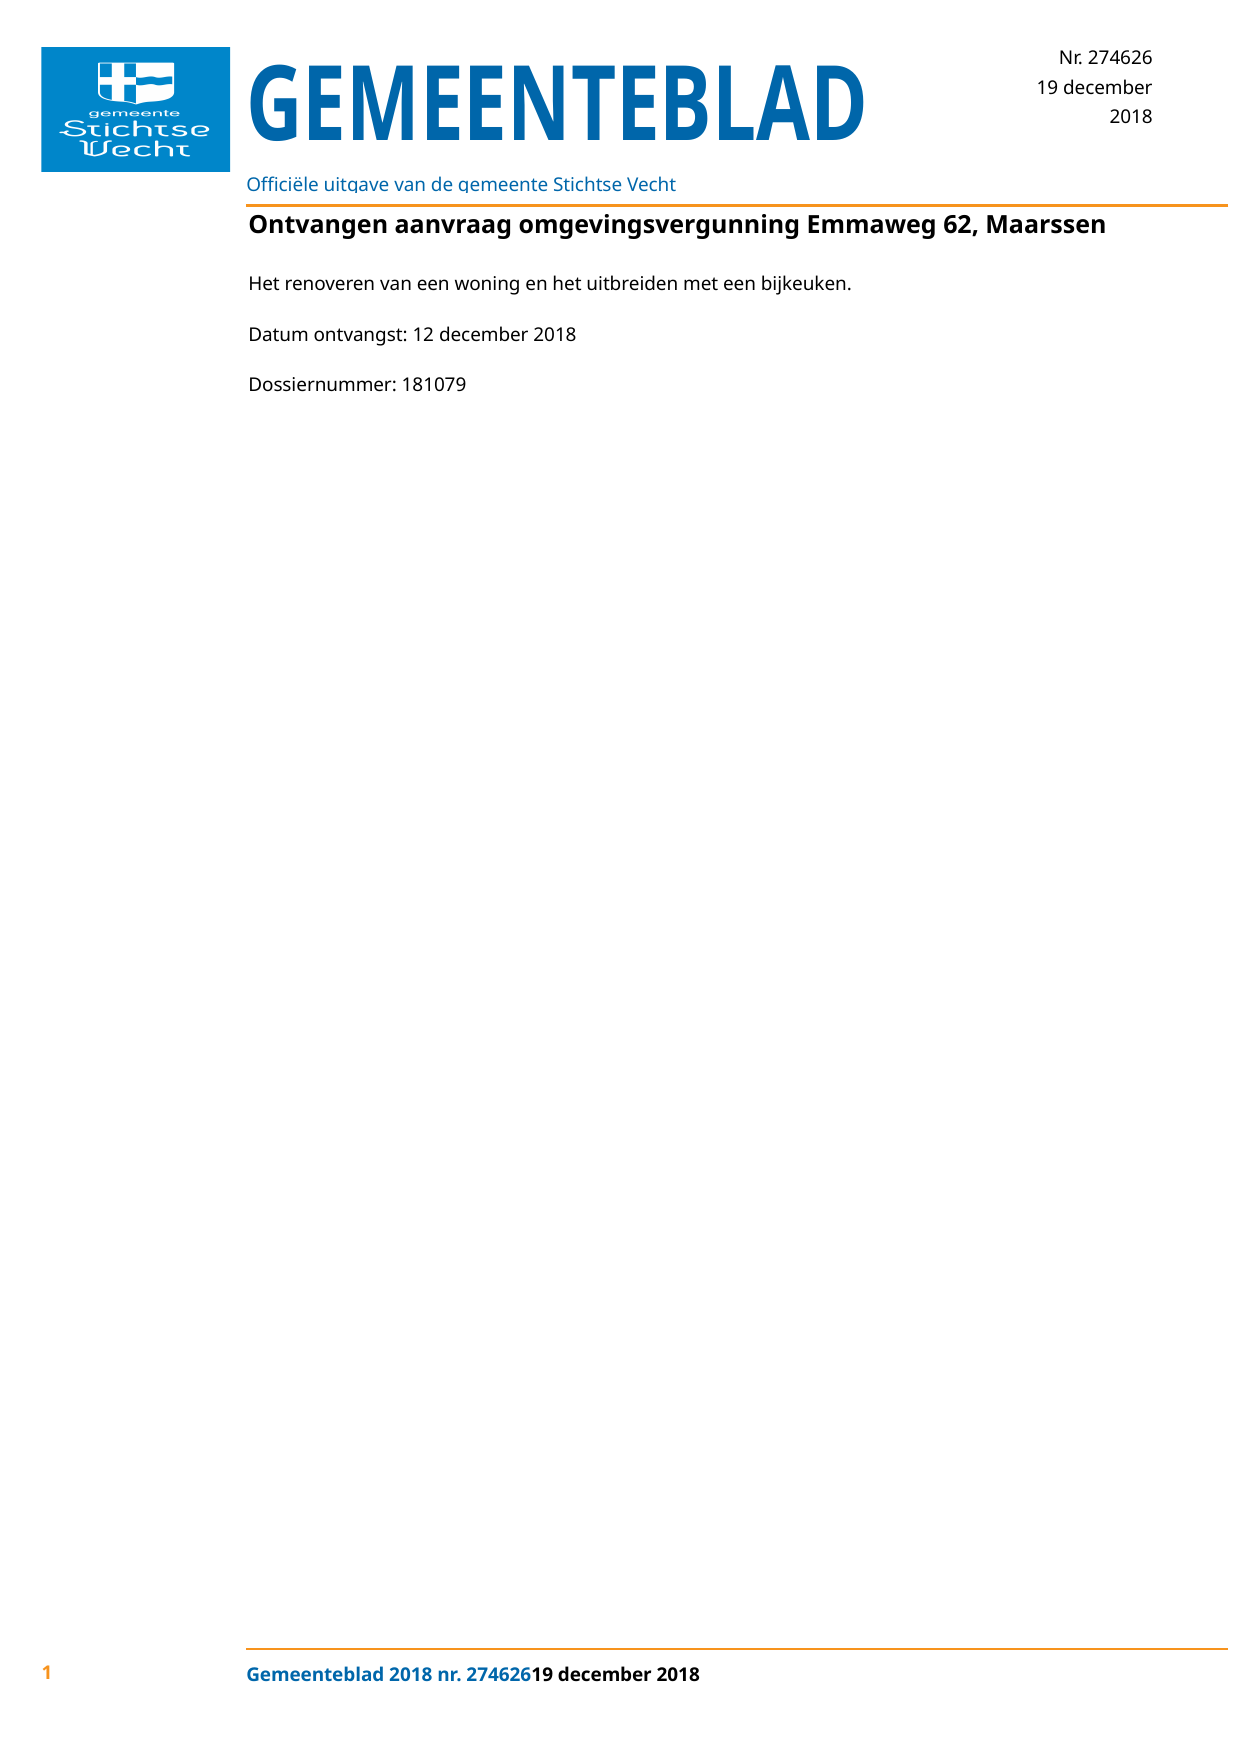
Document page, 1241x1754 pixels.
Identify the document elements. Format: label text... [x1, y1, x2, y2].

text Dossiernummer: 181079 [248, 371, 1152, 397]
picture [99, 63, 135, 101]
text Het renoveren van een woning en het uitbreiden met een bijkeuken. [248, 270, 1152, 296]
text Datum ontvangst: 12 december 2018 [248, 321, 1152, 346]
text Ontvangen aanvraag omgevingsvergunning Emmaweg 62, Maarssen [248, 207, 1152, 241]
picture [137, 63, 174, 103]
